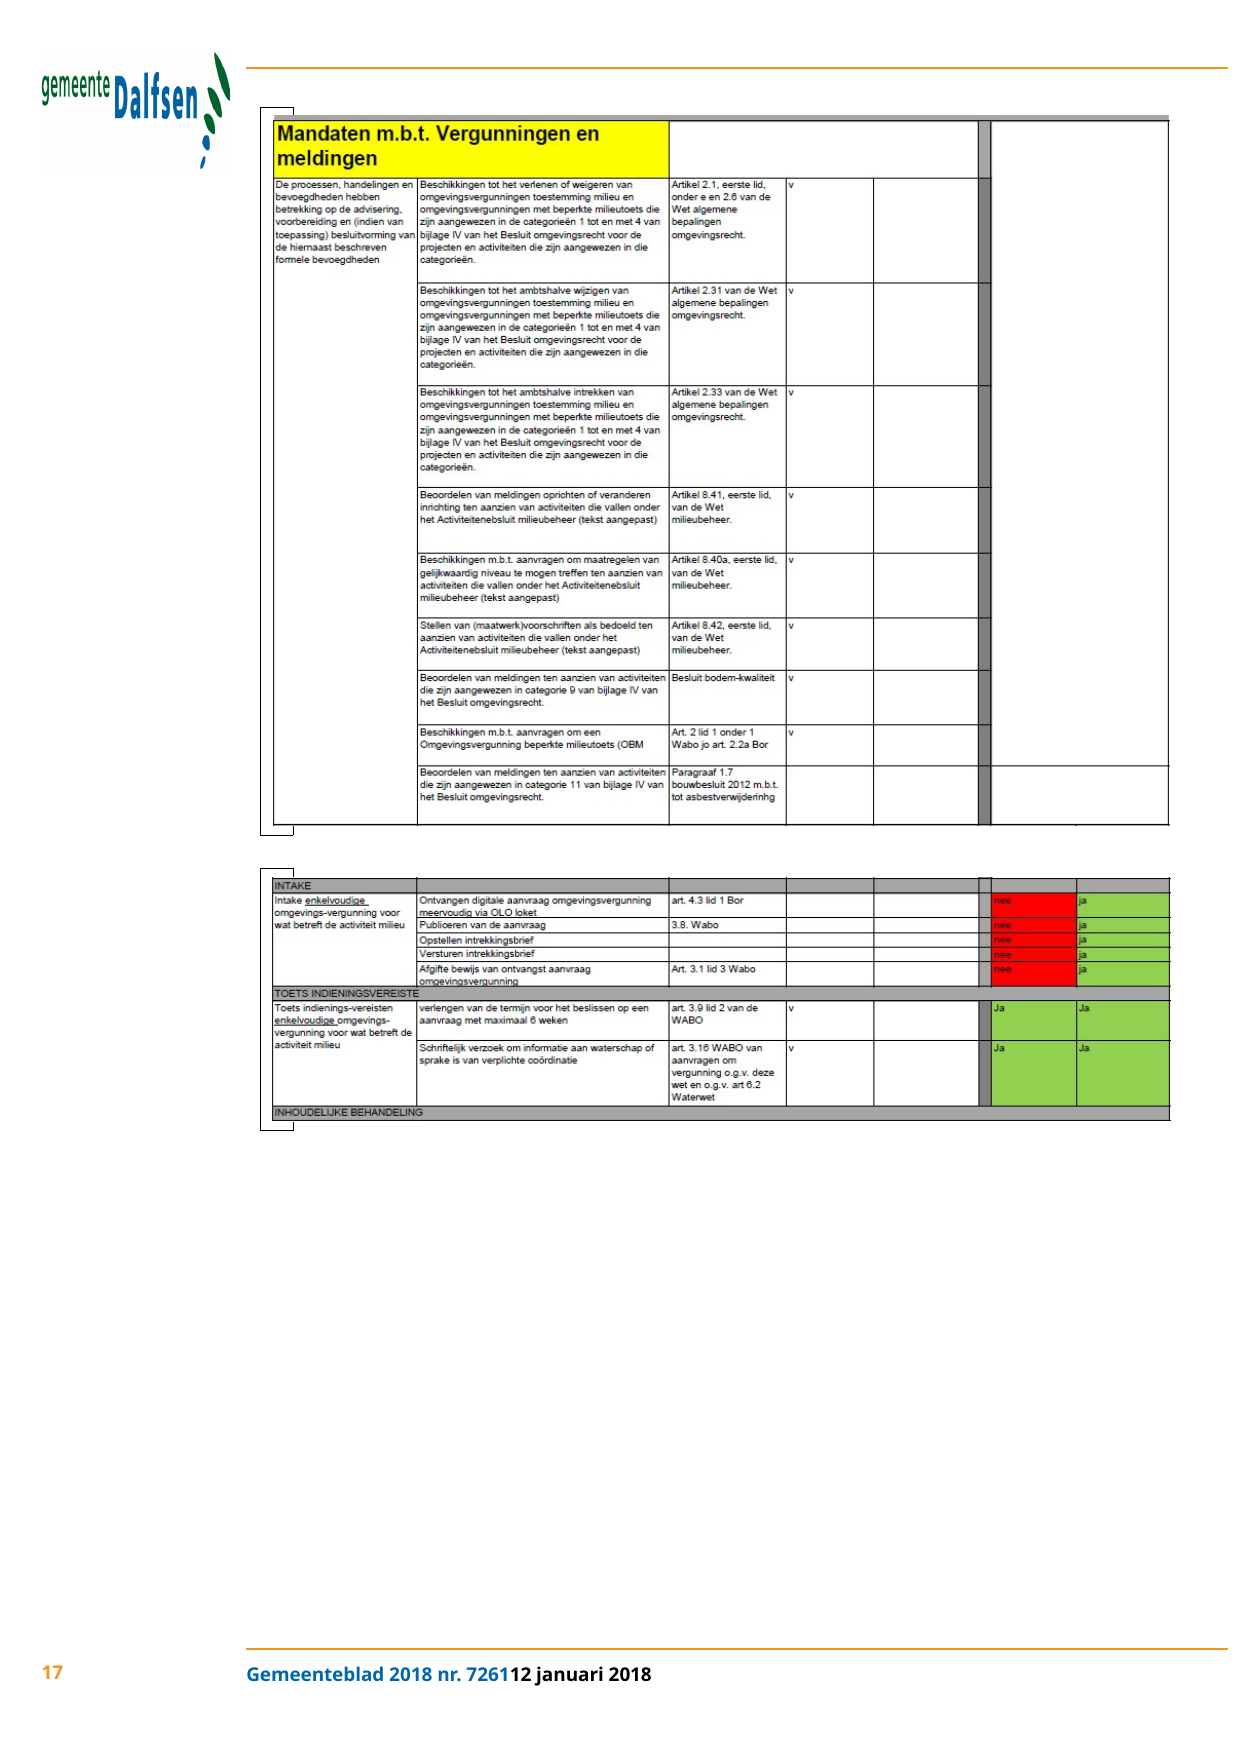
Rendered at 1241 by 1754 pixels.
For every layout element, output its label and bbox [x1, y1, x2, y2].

picture [41, 47, 231, 172]
picture [268, 115, 1173, 826]
picture [268, 877, 1173, 1122]
